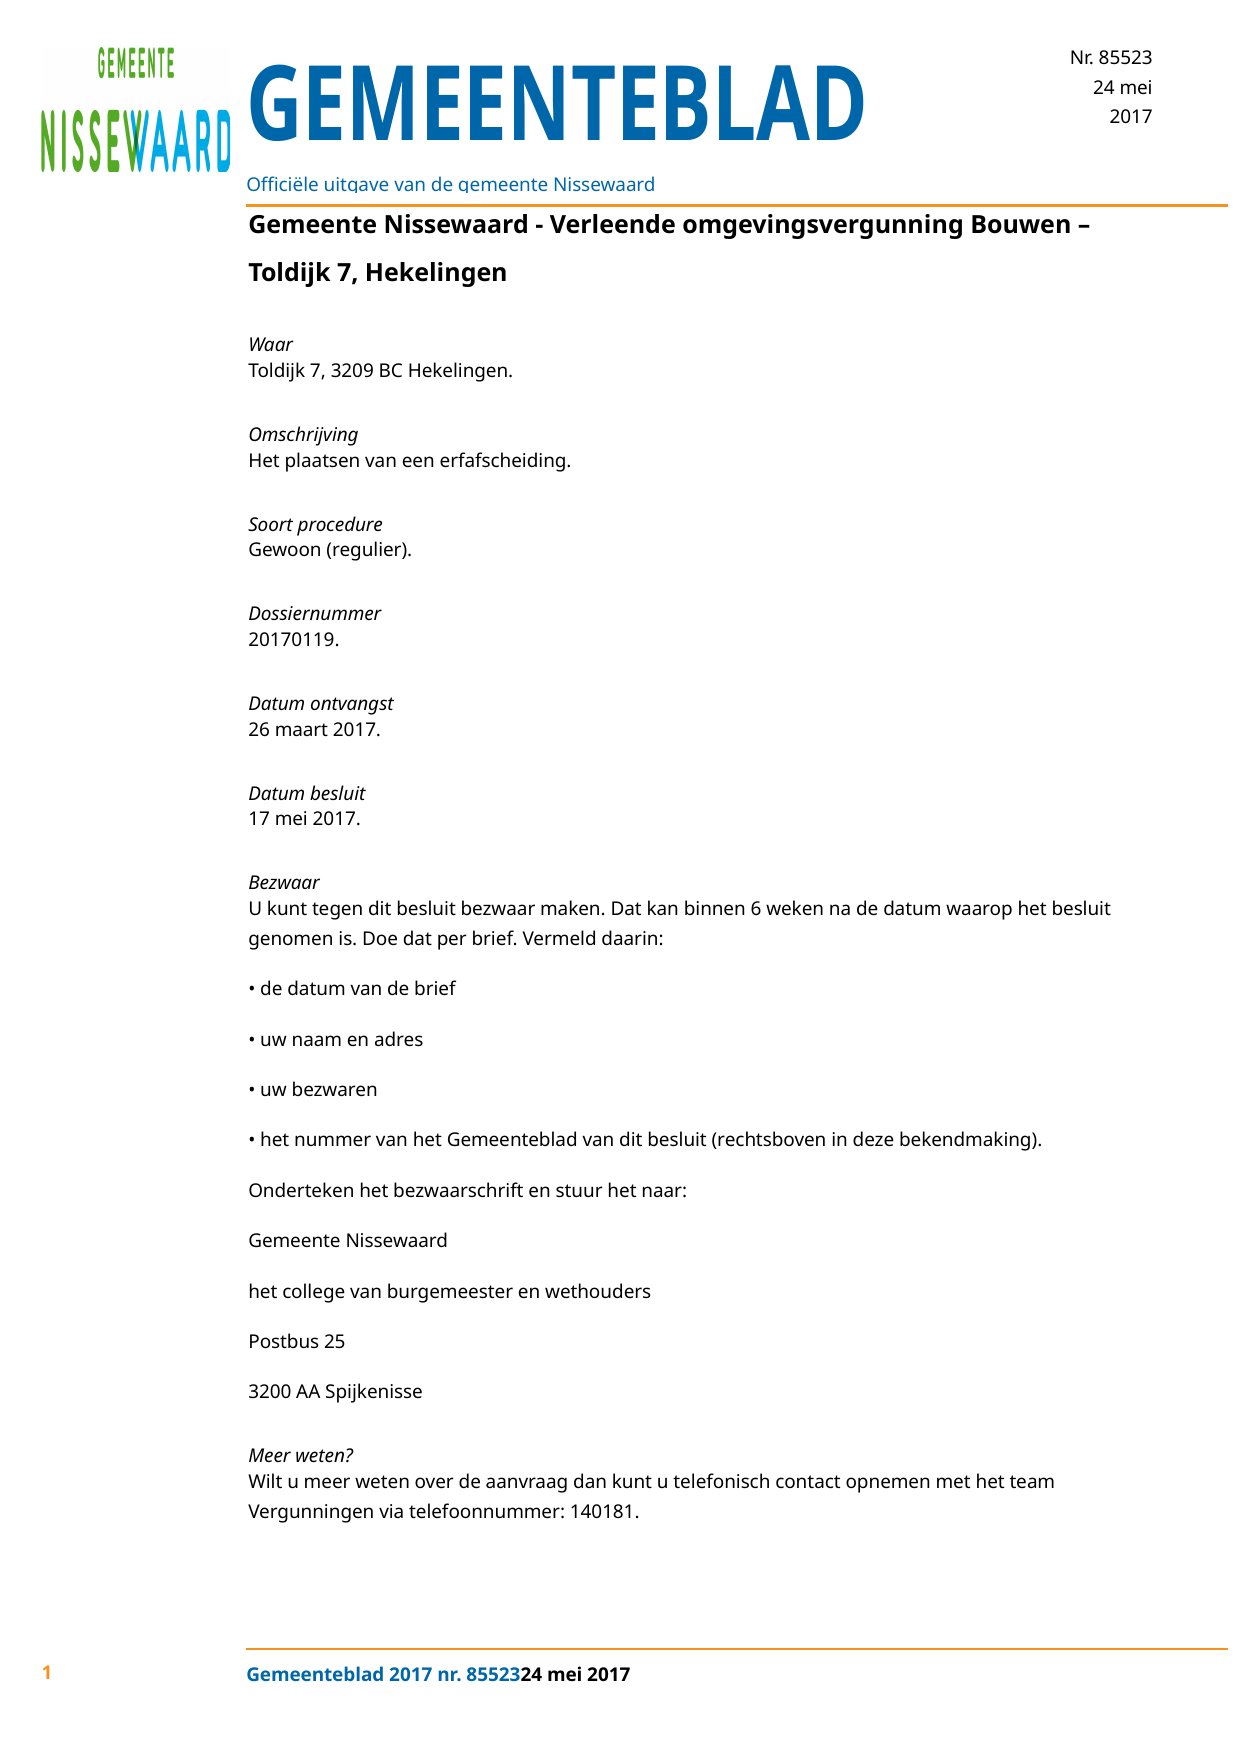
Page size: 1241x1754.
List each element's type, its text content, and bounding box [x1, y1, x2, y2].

text • de datum van de brief [248, 975, 1152, 1001]
text Dossiernummer [248, 601, 1152, 626]
text Het plaatsen van een erfafscheiding. [248, 447, 1152, 473]
text 26 maart 2017. [248, 716, 1152, 742]
text • het nummer van het Gemeenteblad van dit besluit (rechtsboven in deze bekendmaking). [248, 1127, 1152, 1152]
text Toldijk 7, 3209 BC Hekelingen. [248, 357, 1152, 383]
text Datum besluit [248, 780, 1152, 806]
text Bezwaar [248, 869, 1152, 895]
text Gewoon (regulier). [248, 537, 1152, 562]
text 3200 AA Spijkenisse [248, 1379, 1152, 1404]
text het college van burgemeester en wethouders [248, 1278, 1152, 1303]
text • uw bezwaren [248, 1076, 1152, 1102]
picture [154, 157, 165, 172]
text Gemeente Nissewaard - Verleende omgevingsvergunning Bouwen – Toldijk 7, Hekelingen [248, 207, 1152, 288]
picture [176, 157, 187, 172]
picture [222, 122, 227, 160]
picture [41, 47, 231, 172]
picture [200, 151, 206, 172]
picture [201, 122, 206, 138]
text U kunt tegen dit besluit bezwaar maken. Dat kan binnen 6 weken na de datum waarop het besluit genomen is. Doe dat per brief. Vermeld daarin: [248, 895, 1152, 951]
text Meer weten? [248, 1443, 1152, 1468]
text • uw naam en adres [248, 1026, 1152, 1051]
text Postbus 25 [248, 1328, 1152, 1354]
text Onderteken het bezwaarschrift en stuur het naar: [248, 1177, 1152, 1203]
text Gemeente Nissewaard [248, 1227, 1152, 1253]
text 20170119. [248, 626, 1152, 652]
text 17 mei 2017. [248, 806, 1152, 831]
text Soort procedure [248, 511, 1152, 537]
text Wilt u meer weten over de aanvraag dan kunt u telefonisch contact opnemen met het team Vergunningen via telefoonnummer: 140181. [248, 1468, 1152, 1524]
text Omschrijving [248, 421, 1152, 447]
text Datum ontvangst [248, 690, 1152, 716]
text Waar [248, 331, 1152, 357]
